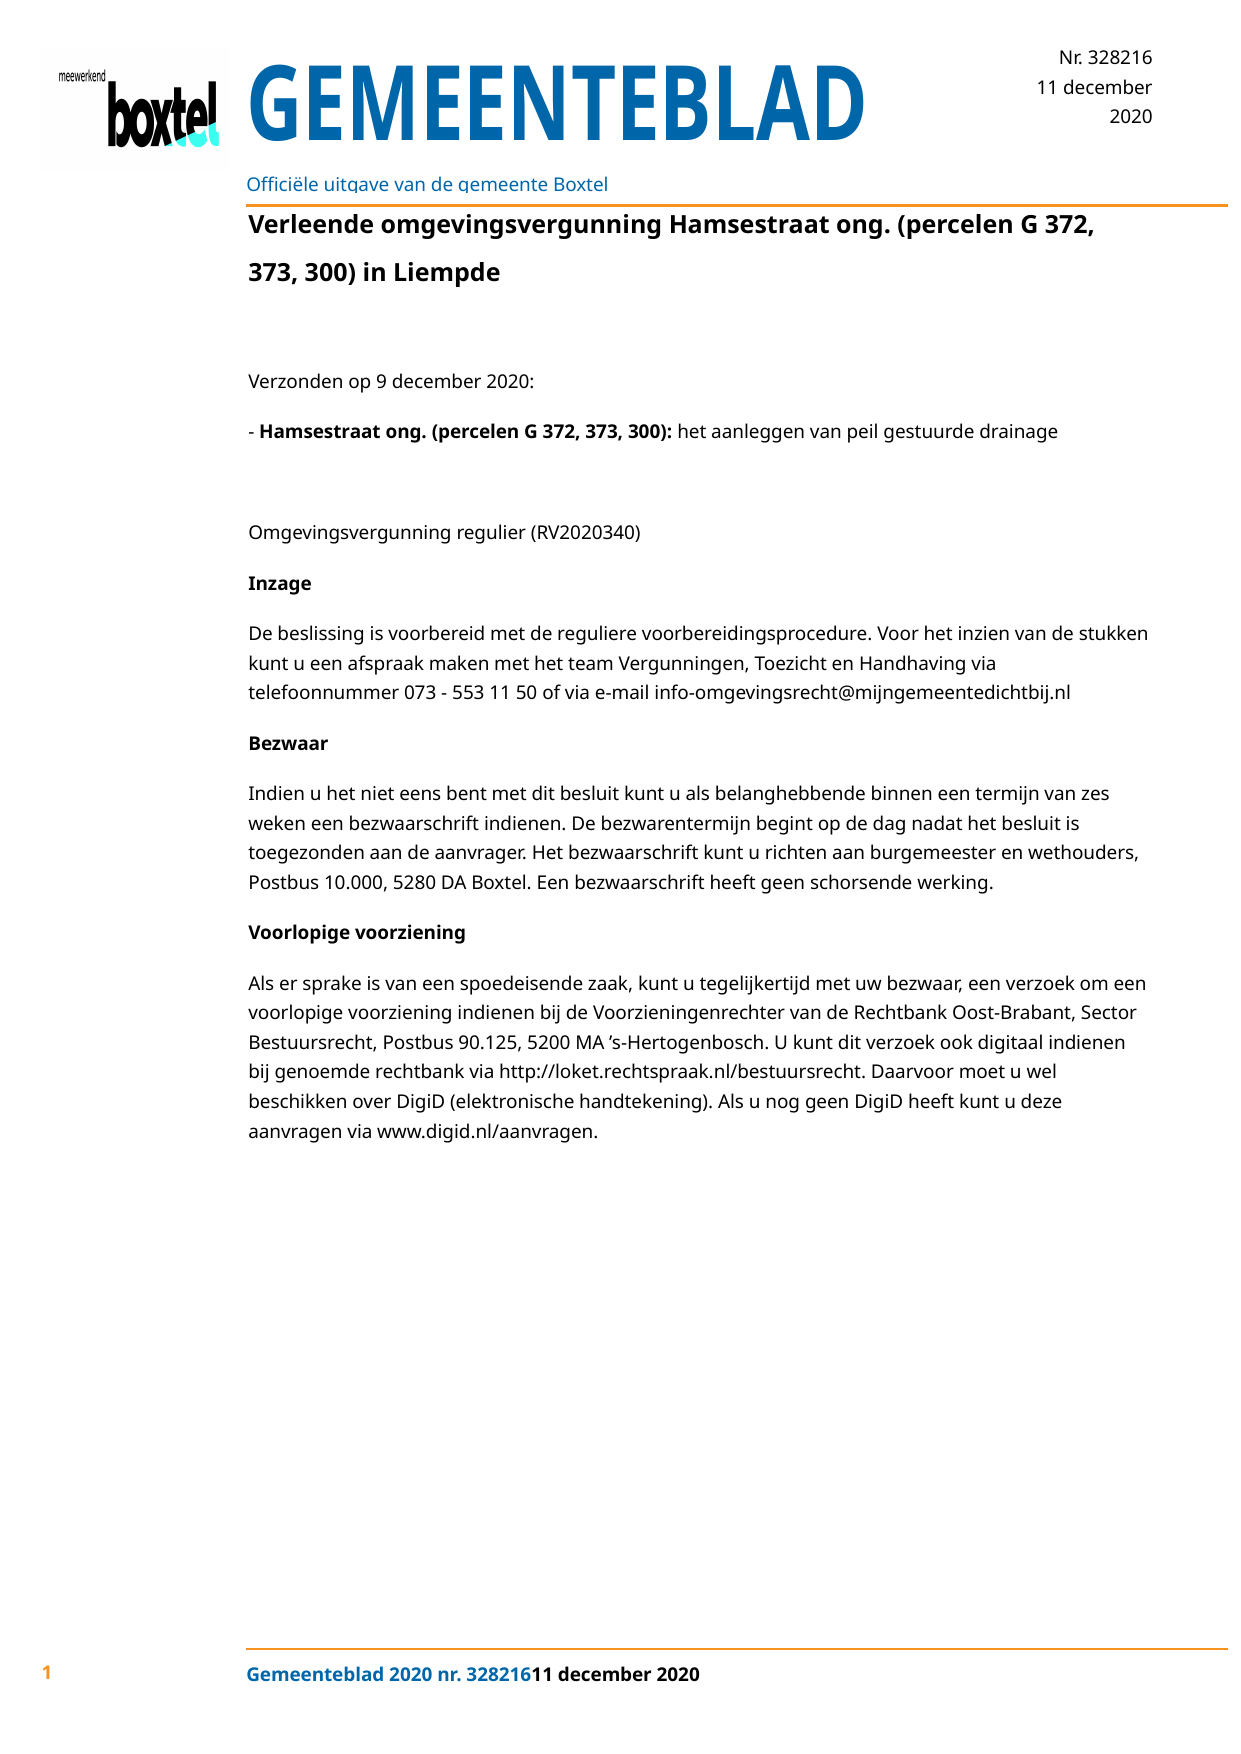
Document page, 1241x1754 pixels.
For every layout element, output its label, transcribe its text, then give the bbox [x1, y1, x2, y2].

text Verzonden op 9 december 2020: [248, 368, 1152, 394]
text Omgevingsvergunning regulier (RV2020340) [248, 519, 1152, 545]
text Indien u het niet eens bent met dit besluit kunt u als belanghebbende binnen een termijn van zes weken een bezwaarschrift indienen. De bezwarentermijn begint op de dag nadat het besluit is toegezonden aan de aanvrager. Het bezwaarschrift kunt u richten aan burgemeester en wethouders, Postbus 10.000, 5280 DA Boxtel. Een bezwaarschrift heeft geen schorsende werking. [248, 780, 1152, 895]
text Voorlopige voorziening [248, 919, 1152, 945]
picture [41, 47, 231, 172]
text De beslissing is voorbereid met de reguliere voorbereidingsprocedure. Voor het inzien van de stukken kunt u een afspraak maken met het team Vergunningen, Toezicht en Handhaving via telefoonnummer 073 - 553 11 50 of via e-mail info-omgevingsrecht@mijngemeentedichtbij.nl [248, 620, 1152, 705]
text Bezwaar [248, 730, 1152, 756]
text - Hamsestraat ong. (percelen G 372, 373, 300): het aanleggen van peil gestuurde drainage [248, 419, 1152, 444]
text Als er sprake is van een spoedeisende zaak, kunt u tegelijkertijd met uw bezwaar, een verzoek om een voorlopige voorziening indienen bij de Voorzieningenrechter van de Rechtbank Oost-Brabant, Sector Bestuursrecht, Postbus 90.125, 5200 MA ’s-Hertogenbosch. U kunt dit verzoek ook digitaal indienen bij genoemde rechtbank via http://loket.rechtspraak.nl/bestuursrecht. Daarvoor moet u wel beschikken over DigiD (elektronische handtekening). Als u nog geen DigiD heeft kunt u deze aanvragen via www.digid.nl/aanvragen. [248, 970, 1152, 1144]
text Inzage [248, 570, 1152, 596]
text Verleende omgevingsvergunning Hamsestraat ong. (percelen G 372, 373, 300) in Liempde [248, 207, 1152, 288]
